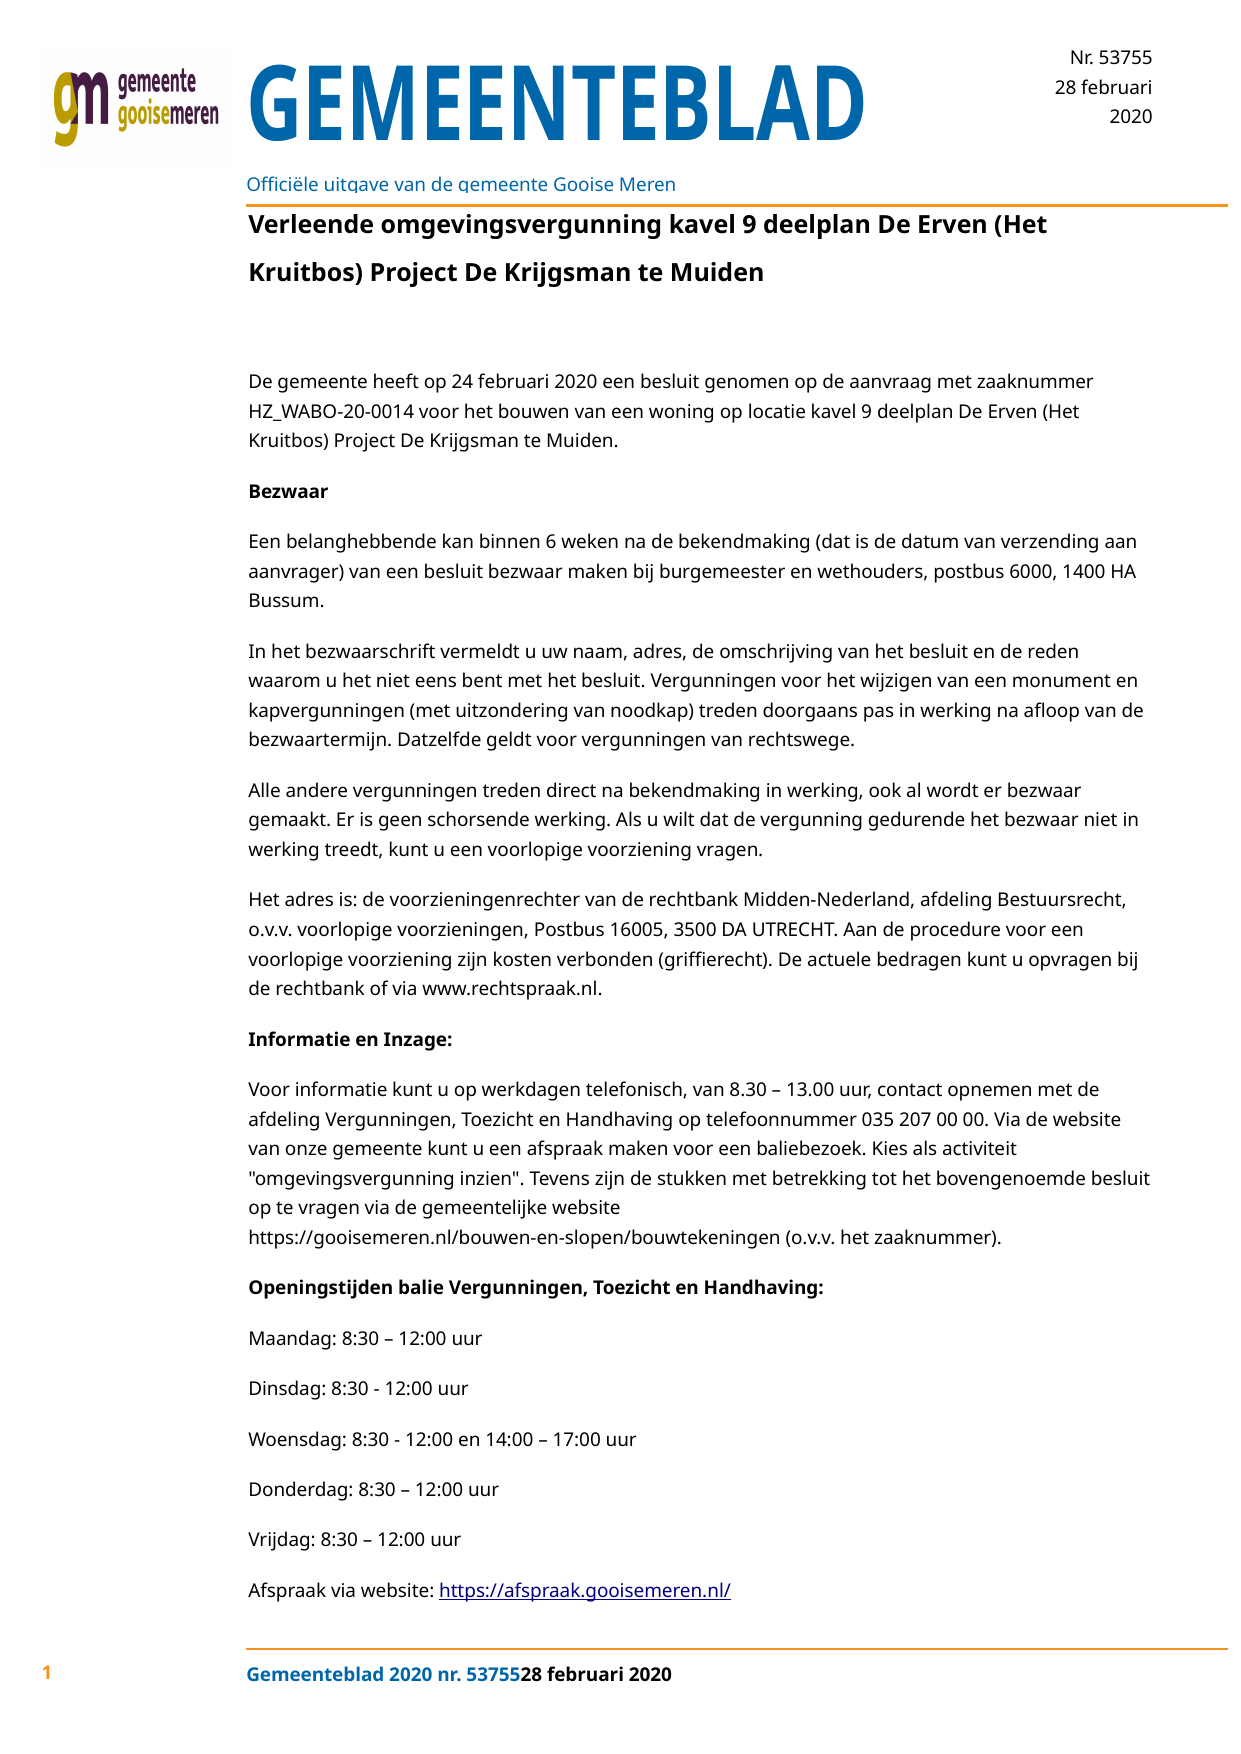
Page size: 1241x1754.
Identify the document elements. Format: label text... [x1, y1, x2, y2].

text De gemeente heeft op 24 februari 2020 een besluit genomen op de aanvraag met zaaknummer HZ_WABO-20-0014 voor het bouwen van een woning op locatie kavel 9 deelplan De Erven (Het Kruitbos) Project De Krijgsman te Muiden. [248, 368, 1152, 453]
text Donderdag: 8:30 – 12:00 uur [248, 1476, 1152, 1502]
text Een belanghebbende kan binnen 6 weken na de bekendmaking (dat is de datum van verzending aan aanvrager) van een besluit bezwaar maken bij burgemeester en wethouders, postbus 6000, 1400 HA Bussum. [248, 528, 1152, 613]
picture [41, 47, 231, 172]
text In het bezwaarschrift vermeldt u uw naam, adres, de omschrijving van het besluit en de reden waarom u het niet eens bent met het besluit. Vergunningen voor het wijzigen van een monument en kapvergunningen (met uitzondering van noodkap) treden doorgaans pas in werking na afloop van de bezwaartermijn. Datzelfde geldt voor vergunningen van rechtswege. [248, 638, 1152, 752]
text Afspraak via website: https://afspraak.gooisemeren.nl/ [248, 1577, 1152, 1603]
text Informatie en Inzage: [248, 1026, 1152, 1052]
text Verleende omgevingsvergunning kavel 9 deelplan De Erven (Het Kruitbos) Project De Krijgsman te Muiden [248, 207, 1152, 288]
text Woensdag: 8:30 - 12:00 en 14:00 – 17:00 uur [248, 1426, 1152, 1452]
text Voor informatie kunt u op werkdagen telefonisch, van 8.30 – 13.00 uur, contact opnemen met de afdeling Vergunningen, Toezicht en Handhaving op telefoonnummer 035 207 00 00. Via de website van onze gemeente kunt u een afspraak maken voor een baliebezoek. Kies als activiteit "omgevingsvergunning inzien". Tevens zijn de stukken met betrekking tot het bovengenoemde besluit op te vragen via de gemeentelijke website https://gooisemeren.nl/bouwen-en-slopen/bouwtekeningen (o.v.v. het zaaknummer). [248, 1076, 1152, 1250]
text Alle andere vergunningen treden direct na bekendmaking in werking, ook al wordt er bezwaar gemaakt. Er is geen schorsende werking. Als u wilt dat de vergunning gedurende het bezwaar niet in werking treedt, kunt u een voorlopige voorziening vragen. [248, 777, 1152, 862]
text Openingstijden balie Vergunningen, Toezicht en Handhaving: [248, 1274, 1152, 1300]
text Vrijdag: 8:30 – 12:00 uur [248, 1527, 1152, 1552]
text Maandag: 8:30 – 12:00 uur [248, 1325, 1152, 1351]
text Bezwaar [248, 478, 1152, 504]
text Dinsdag: 8:30 - 12:00 uur [248, 1375, 1152, 1401]
text Het adres is: de voorzieningenrechter van de rechtbank Midden-Nederland, afdeling Bestuursrecht, o.v.v. voorlopige voorzieningen, Postbus 16005, 3500 DA UTRECHT. Aan de procedure voor een voorlopige voorziening zijn kosten verbonden (griffierecht). De actuele bedragen kunt u opvragen bij de rechtbank of via www.rechtspraak.nl. [248, 887, 1152, 1001]
